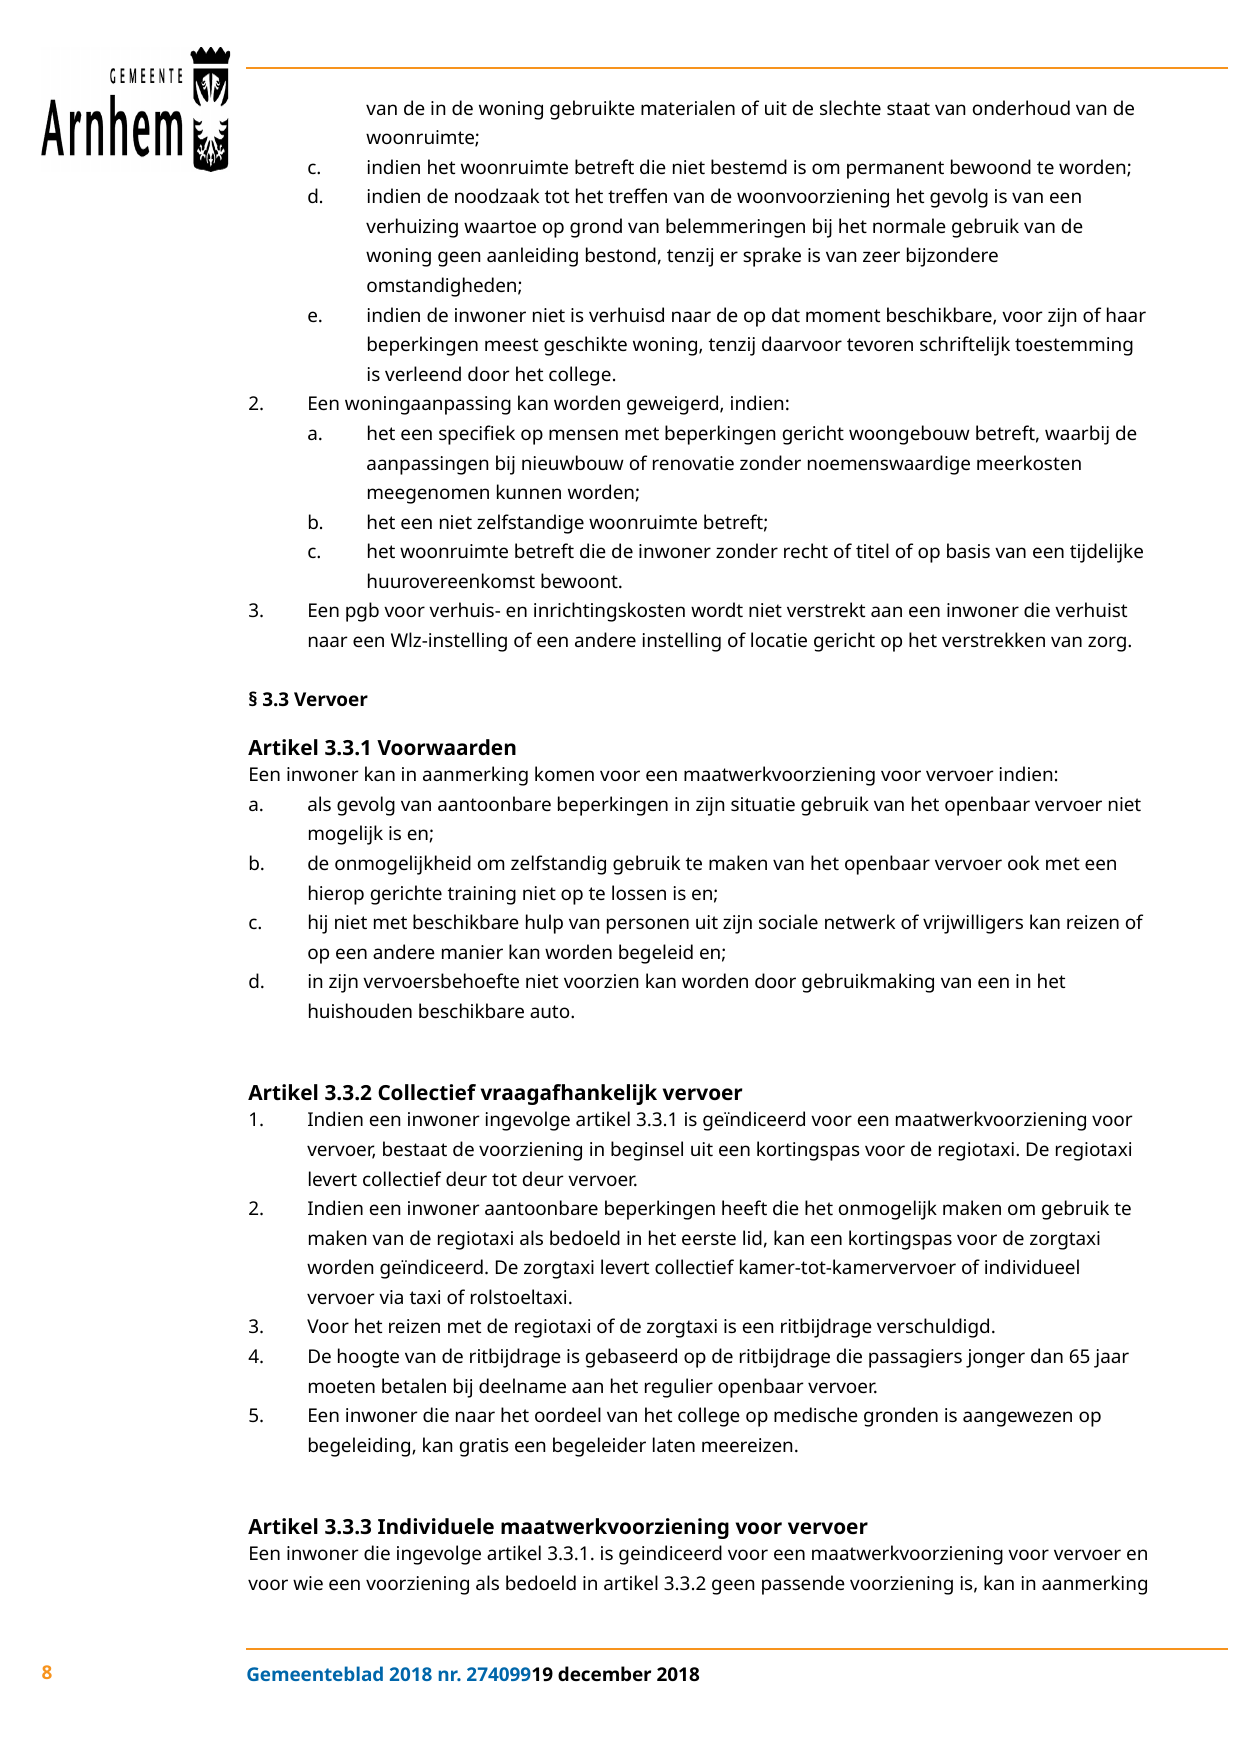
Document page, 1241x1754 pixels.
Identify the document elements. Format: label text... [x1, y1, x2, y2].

text Een inwoner die ingevolge artikel 3.3.1. is geindiceerd voor een maatwerkvoorziening voor vervoer en voor wie een voorziening als bedoeld in artikel 3.3.2 geen passende voorziening is, kan in aanmerking [248, 1540, 1152, 1596]
list het een niet zelfstandige woonruimte betreft; [307, 509, 1152, 535]
picture [41, 47, 231, 172]
list Indien een inwoner ingevolge artikel 3.3.1 is geïndiceerd voor een maatwerkvoorziening voor vervoer, bestaat de voorziening in beginsel uit een kortingspas voor de regiotaxi. De regiotaxi levert collectief deur tot deur vervoer. [248, 1107, 1152, 1191]
list Een pgb voor verhuis- en inrichtingskosten wordt niet verstrekt aan een inwoner die verhuist naar een Wlz-instelling of een andere instelling of locatie gericht op het verstrekken van zorg. [248, 598, 1152, 653]
list indien de noodzaak tot het treffen van de woonvoorziening het gevolg is van een verhuizing waartoe op grond van belemmeringen bij het normale gebruik van de woning geen aanleiding bestond, tenzij er sprake is van zeer bijzondere omstandigheden; [307, 183, 1152, 298]
list het een specifiek op mensen met beperkingen gericht woongebouw betreft, waarbij de aanpassingen bij nieuwbouw of renovatie zonder noemenswaardige meerkosten meegenomen kunnen worden; [307, 420, 1152, 505]
list Een inwoner die naar het oordeel van het college op medische gronden is aangewezen op begeleiding, kan gratis een begeleider laten meereizen. [248, 1402, 1152, 1458]
list Voor het reizen met de regiotaxi of de zorgtaxi is een ritbijdrage verschuldigd. [248, 1314, 1152, 1339]
list als gevolg van aantoonbare beperkingen in zijn situatie gebruik van het openbaar vervoer niet mogelijk is en; [248, 791, 1152, 846]
list de onmogelijkheid om zelfstandig gebruik te maken van het openbaar vervoer ook met een hierop gerichte training niet op te lossen is en; [248, 850, 1152, 906]
list van de in de woning gebruikte materialen of uit de slechte staat van onderhoud van de woonruimte; [307, 95, 1152, 150]
list in zijn vervoersbehoefte niet voorzien kan worden door gebruikmaking van een in het huishouden beschikbare auto. [248, 968, 1152, 1024]
list Indien een inwoner aantoonbare beperkingen heeft die het onmogelijk maken om gebruik te maken van de regiotaxi als bedoeld in het eerste lid, kan een kortingspas voor de zorgtaxi worden geïndiceerd. De zorgtaxi levert collectief kamer-tot-kamervervoer of individueel vervoer via taxi of rolstoeltaxi. [248, 1195, 1152, 1310]
text Artikel 3.3.1 Voorwaarden [248, 733, 1152, 761]
list indien het woonruimte betreft die niet bestemd is om permanent bewoond te worden; [307, 154, 1152, 180]
list De hoogte van de ritbijdrage is gebaseerd op de ritbijdrage die passagiers jonger dan 65 jaar moeten betalen bij deelname aan het regulier openbaar vervoer. [248, 1343, 1152, 1398]
list indien de inwoner niet is verhuisd naar de op dat moment beschikbare, voor zijn of haar beperkingen meest geschikte woning, tenzij daarvoor tevoren schriftelijk toestemming is verleend door het college. [307, 302, 1152, 387]
text Artikel 3.3.2 Collectief vraagafhankelijk vervoer [248, 1078, 1152, 1107]
text § 3.3 Vervoer [248, 686, 1152, 712]
list het woonruimte betreft die de inwoner zonder recht of titel of op basis van een tijdelijke huurovereenkomst bewoont. [307, 538, 1152, 594]
text Artikel 3.3.3 Individuele maatwerkvoorziening voor vervoer [248, 1512, 1152, 1540]
text Een inwoner kan in aanmerking komen voor een maatwerkvoorziening voor vervoer indien: [248, 761, 1152, 787]
list Een woningaanpassing kan worden geweigerd, indien: [248, 391, 1152, 416]
list hij niet met beschikbare hulp van personen uit zijn sociale netwerk of vrijwilligers kan reizen of op een andere manier kan worden begeleid en; [248, 909, 1152, 965]
